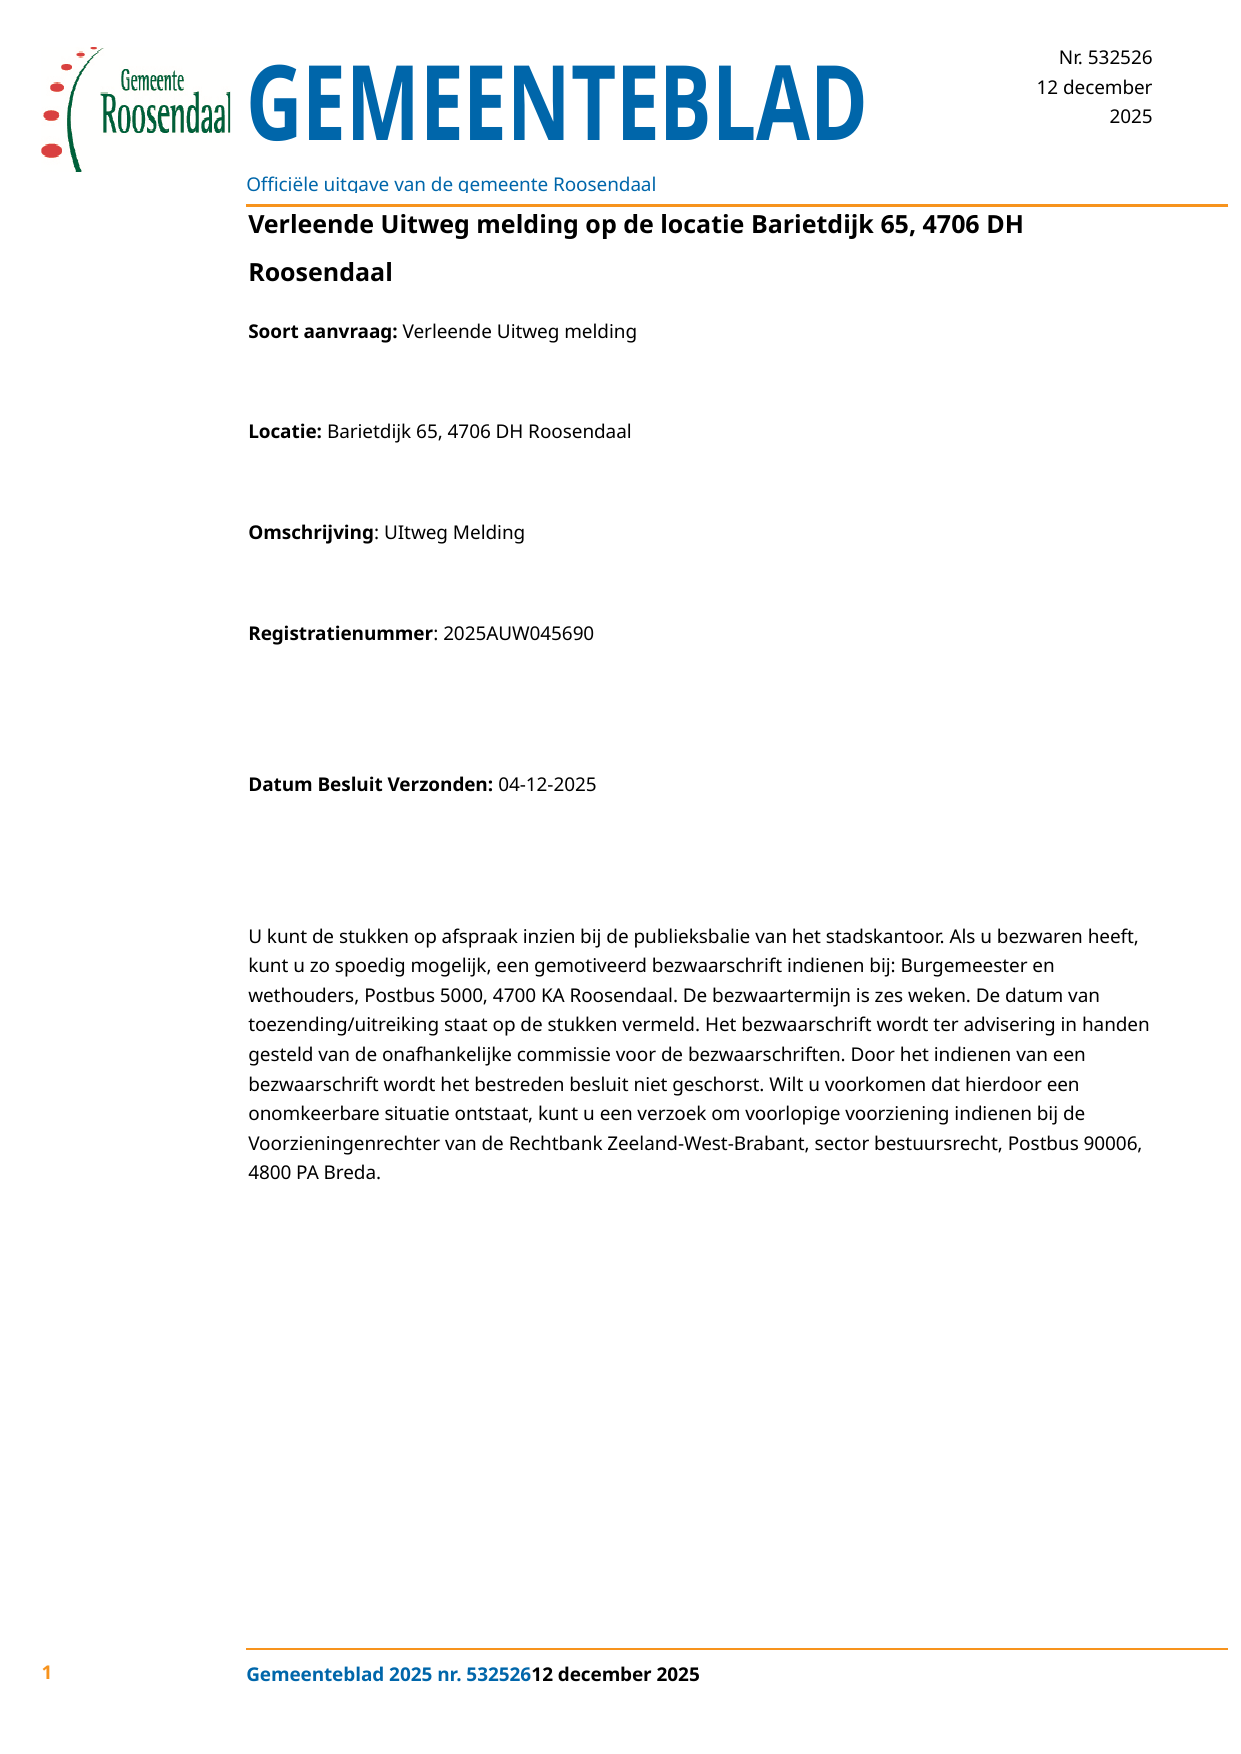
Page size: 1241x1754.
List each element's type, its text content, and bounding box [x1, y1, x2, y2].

text Omschrijving: UItweg Melding [248, 519, 1152, 545]
text U kunt de stukken op afspraak inzien bij de publieksbalie van het stadskantoor. Als u bezwaren heeft, kunt u zo spoedig mogelijk, een gemotiveerd bezwaarschrift indienen bij: Burgemeester en wethouders, Postbus 5000, 4700 KA Roosendaal. De bezwaartermijn is zes weken. De datum van toezending/uitreiking staat op de stukken vermeld. Het bezwaarschrift wordt ter advisering in handen gesteld van de onafhankelijke commissie voor de bezwaarschriften. Door het indienen van een bezwaarschrift wordt het bestreden besluit niet geschorst. Wilt u voorkomen dat hierdoor een onomkeerbare situatie ontstaat, kunt u een verzoek om voorlopige voorziening indienen bij de Voorzieningenrechter van de Rechtbank Zeeland-West-Brabant, sector bestuursrecht, Postbus 90006, 4800 PA Breda. [248, 923, 1152, 1185]
text Datum Besluit Verzonden: 04-12-2025 [248, 772, 1152, 797]
text Locatie: Barietdijk 65, 4706 DH Roosendaal [248, 419, 1152, 444]
text Registratienummer: 2025AUW045690 [248, 620, 1152, 646]
text Soort aanvraag: Verleende Uitweg melding [248, 318, 1152, 344]
picture [41, 47, 231, 172]
text Verleende Uitweg melding op de locatie Barietdijk 65, 4706 DH Roosendaal [248, 207, 1152, 288]
